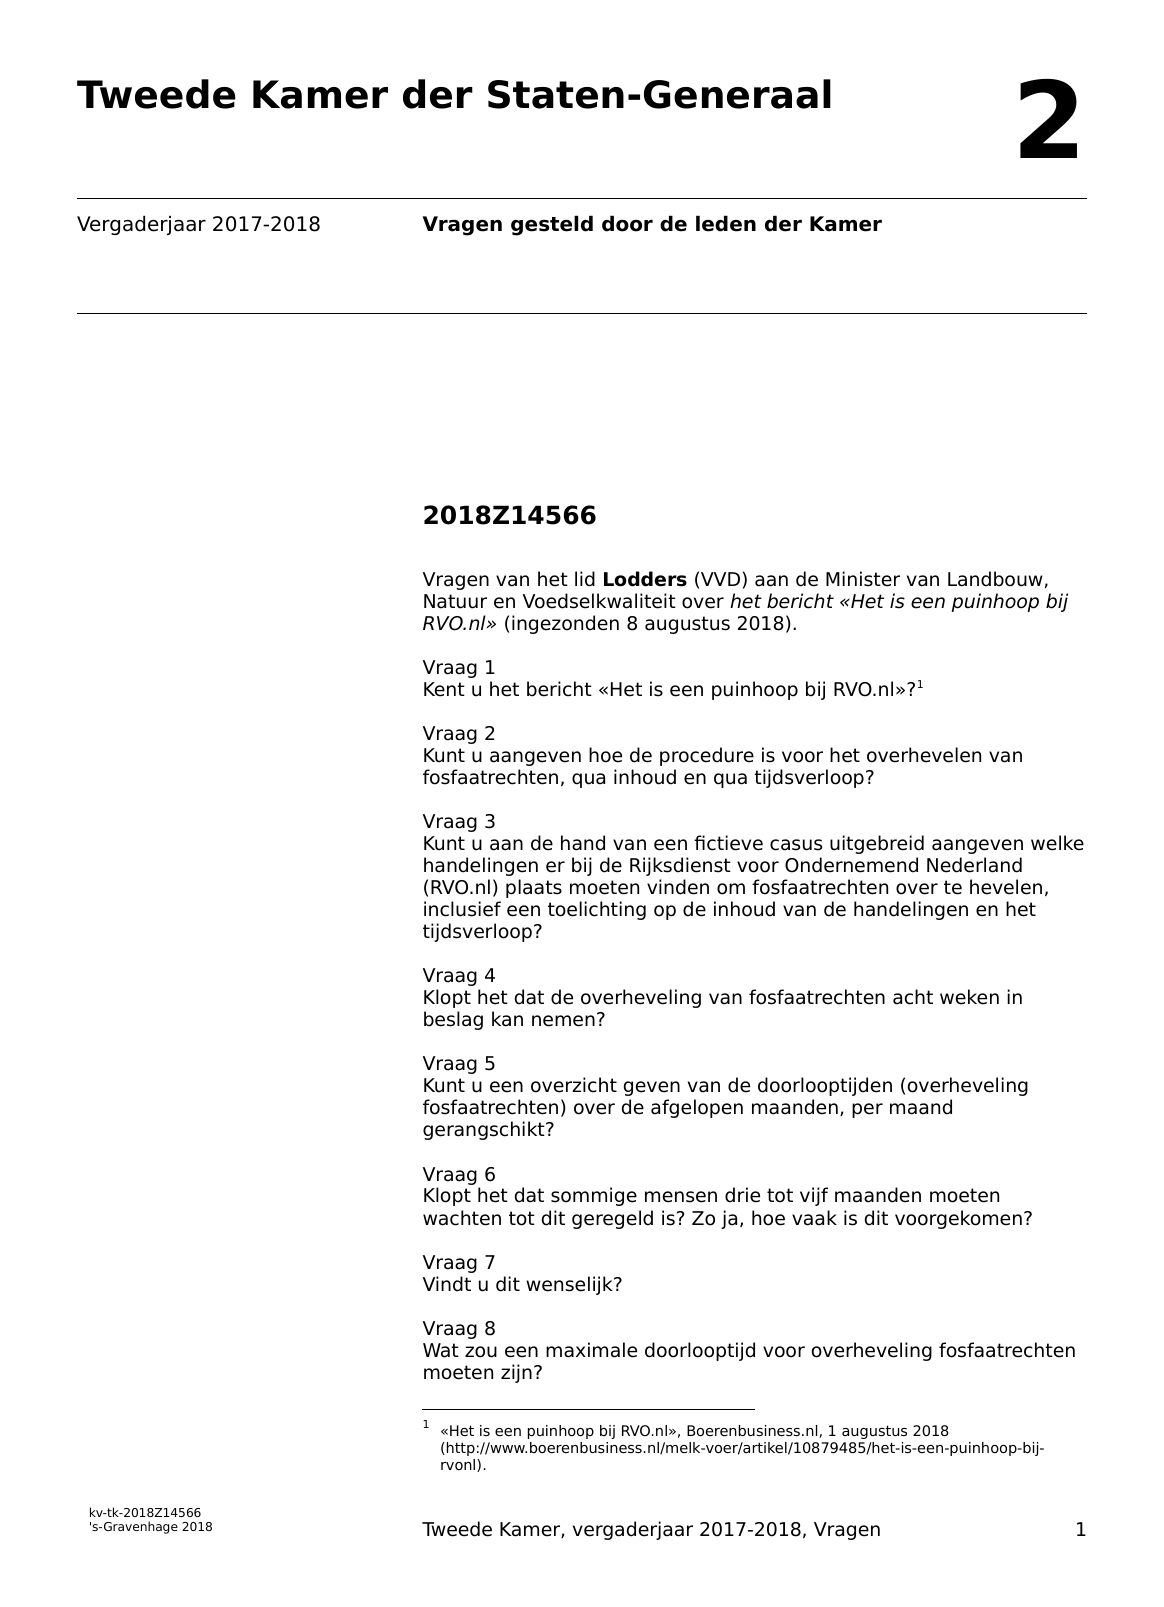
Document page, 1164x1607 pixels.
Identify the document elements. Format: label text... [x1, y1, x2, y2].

text Klopt het dat sommige mensen drie tot vijf maanden moeten wachten tot dit geregeld is? Zo ja, hoe vaak is dit voorgekomen? [422, 1185, 1087, 1229]
text Vraag 7 [422, 1252, 1087, 1273]
text Vragen van het lid Lodders (VVD) aan de Minister van Landbouw, Natuur en Voedselkwaliteit over het bericht «Het is een puinhoop bij RVO.nl» (ingezonden 8 augustus 2018). [422, 569, 1087, 635]
table_header Tweede Kamer der Staten-Generaal [77, 59, 886, 198]
text «Het is een puinhoop bij RVO.nl», Boerenbusiness.nl, 1 augustus 2018 (http://www.boerenbusiness.nl/melk-voer/artikel/10879485/het-is-een-puinhoop-bij-rvonl). [422, 1418, 1087, 1474]
text Kunt u aan de hand van een fictieve casus uitgebreid aangeven welke handelingen er bij de Rijksdienst voor Ondernemend Nederland (RVO.nl) plaats moeten vinden om fosfaatrechten over te hevelen, inclusief een toelichting op de inhoud van de handelingen en het tijdsverloop? [422, 833, 1087, 943]
text 2018Z14566 [422, 501, 1087, 531]
text Wat zou een maximale doorlooptijd voor overheveling fosfaatrechten moeten zijn? [422, 1340, 1087, 1384]
text Kunt u aangeven hoe de procedure is voor het overhevelen van fosfaatrechten, qua inhoud en qua tijdsverloop? [422, 745, 1087, 789]
text Kent u het bericht «Het is een puinhoop bij RVO.nl»? [422, 679, 1087, 701]
table_cell Vragen gesteld door de leden der Kamer [422, 199, 1087, 313]
table_header 2 [886, 59, 1087, 198]
text Vraag 1 [422, 657, 1087, 679]
text Vraag 5 [422, 1053, 1087, 1075]
text Vraag 6 [422, 1163, 1087, 1185]
text Vraag 4 [422, 965, 1087, 987]
text Vraag 2 [422, 723, 1087, 745]
text Vraag 8 [422, 1318, 1087, 1340]
text Klopt het dat de overheveling van fosfaatrechten acht weken in beslag kan nemen? [422, 987, 1087, 1031]
text kv-tk-2018Z14566 [88, 1506, 323, 1520]
table_cell Vergaderjaar 2017-2018 [77, 199, 422, 313]
text Vraag 3 [422, 811, 1087, 833]
text Kunt u een overzicht geven van de doorlooptijden (overheveling fosfaatrechten) over de afgelopen maanden, per maand gerangschikt? [422, 1075, 1087, 1141]
text 's-Gravenhage 2018 [88, 1520, 323, 1534]
text Vindt u dit wenselijk? [422, 1273, 1087, 1296]
